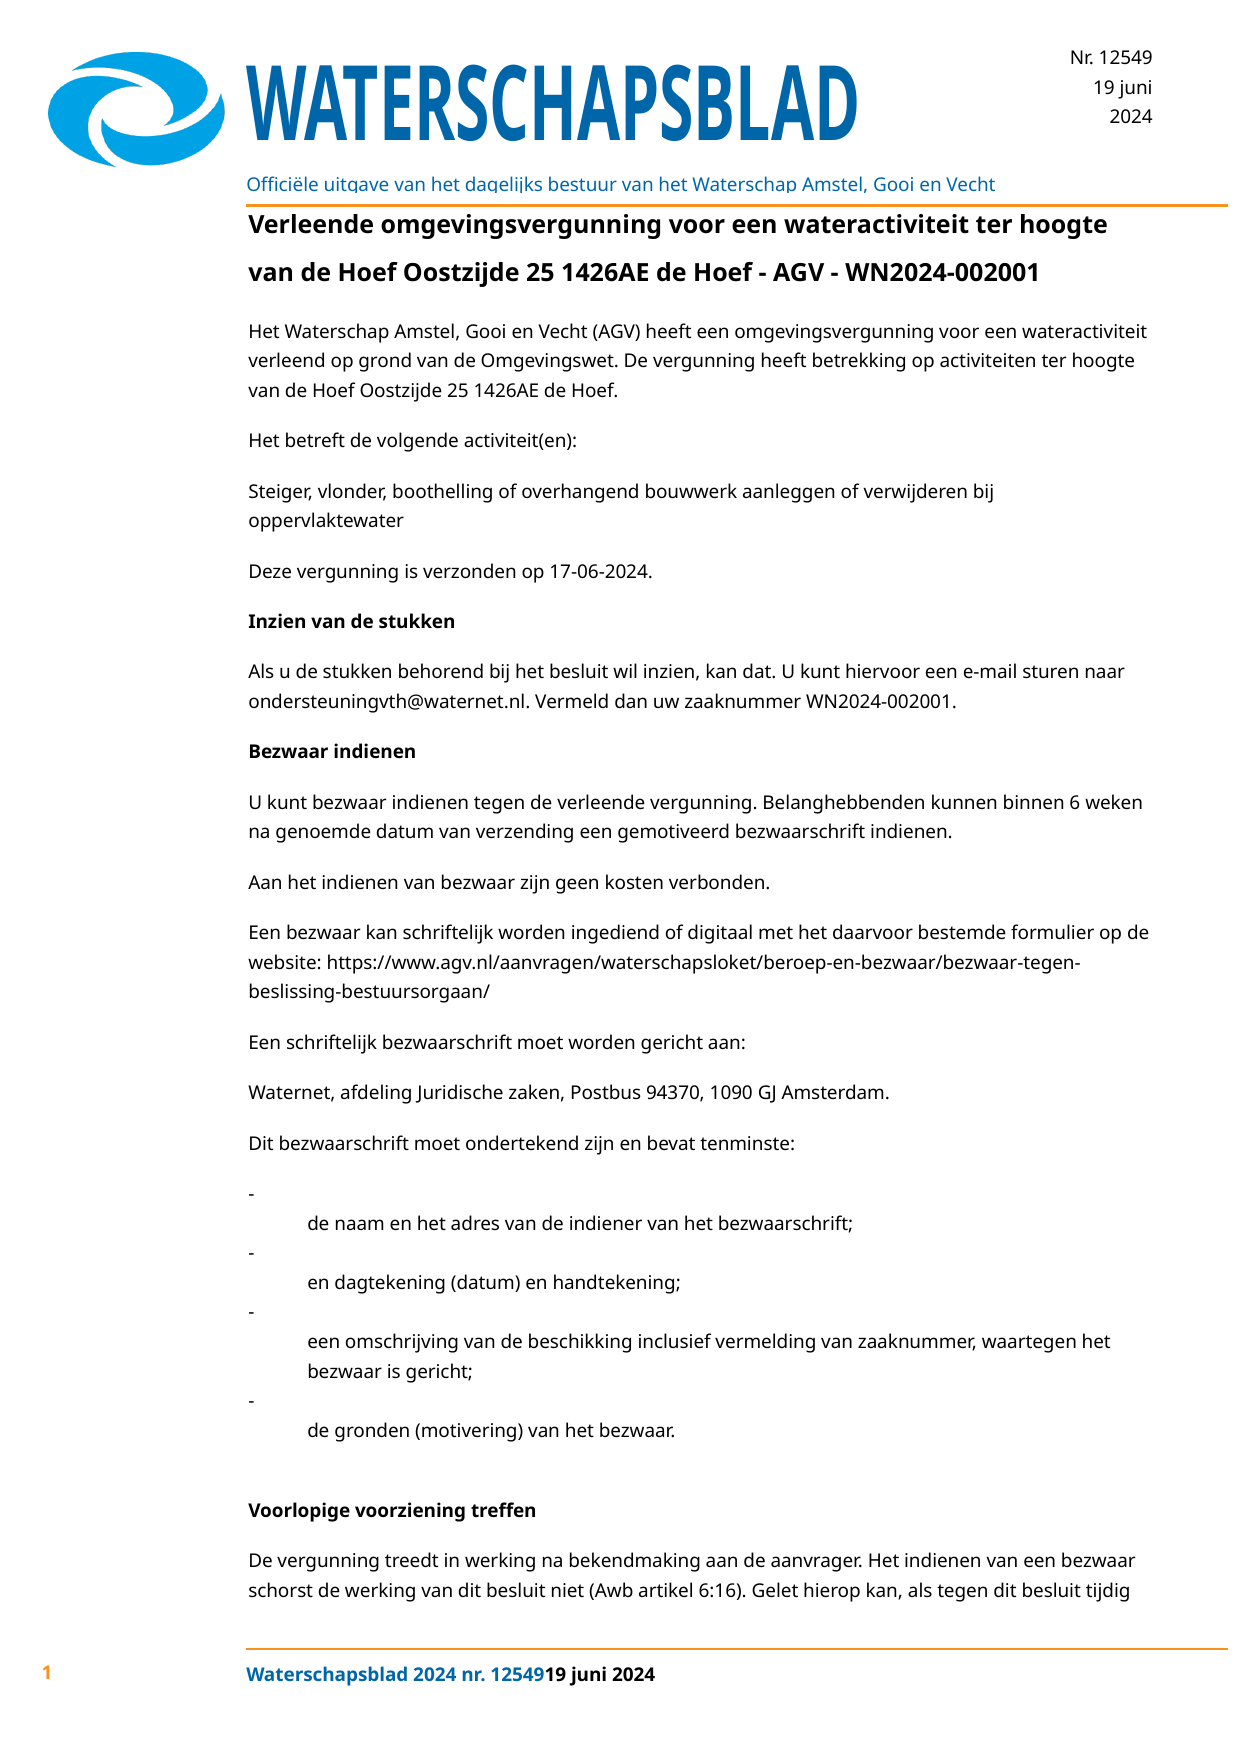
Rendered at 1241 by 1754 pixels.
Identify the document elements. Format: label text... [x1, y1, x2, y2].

text U kunt bezwaar indienen tegen de verleende vergunning. Belanghebbenden kunnen binnen 6 weken na genoemde datum van verzending een gemotiveerd bezwaarschrift indienen. [248, 789, 1152, 844]
text De vergunning treedt in werking na bekendmaking aan de aanvrager. Het indienen van een bezwaar schorst de werking van dit besluit niet (Awb artikel 6:16). Gelet hierop kan, als tegen dit besluit tijdig [248, 1547, 1152, 1603]
text Steiger, vlonder, boothelling of overhangend bouwwerk aanleggen of verwijderen bij oppervlaktewater [248, 478, 1152, 533]
text Voorlopige voorziening treffen [248, 1497, 1152, 1523]
text Waternet, afdeling Juridische zaken, Postbus 94370, 1090 GJ Amsterdam. [248, 1079, 1152, 1105]
text Het Waterschap Amstel, Gooi en Vecht (AGV) heeft een omgevingsvergunning voor een wateractiviteit verleend op grond van de Omgevingswet. De vergunning heeft betrekking op activiteiten ter hoogte van de Hoef Oostzijde 25 1426AE de Hoef. [248, 318, 1152, 403]
list een omschrijving van de beschikking inclusief vermelding van zaaknummer, waartegen het bezwaar is gericht; [248, 1328, 1152, 1384]
text Een bezwaar kan schriftelijk worden ingediend of digitaal met het daarvoor bestemde formulier op de website: https://www.agv.nl/aanvragen/waterschapsloket/beroep-en-bezwaar/bezwaar-tegen-beslissing-bestuursorgaan/ [248, 919, 1152, 1004]
text Bezwaar indienen [248, 739, 1152, 764]
text Als u de stukken behorend bij het besluit wil inzien, kan dat. U kunt hiervoor een e-mail sturen naar ondersteuningvth@waternet.nl. Vermeld dan uw zaaknummer WN2024-002001. [248, 659, 1152, 714]
text Inzien van de stukken [248, 608, 1152, 634]
text Een schriftelijk bezwaarschrift moet worden gericht aan: [248, 1029, 1152, 1055]
text Verleende omgevingsvergunning voor een wateractiviteit ter hoogte van de Hoef Oostzijde 25 1426AE de Hoef - AGV - WN2024-002001 [248, 207, 1152, 288]
text Aan het indienen van bezwaar zijn geen kosten verbonden. [248, 869, 1152, 895]
text Het betreft de volgende activiteit(en): [248, 427, 1152, 453]
text Dit bezwaarschrift moet ondertekend zijn en bevat tenminste: [248, 1130, 1152, 1156]
list de naam en het adres van de indiener van het bezwaarschrift; [248, 1210, 1152, 1236]
text Deze vergunning is verzonden op 17-06-2024. [248, 558, 1152, 584]
list de gronden (motivering) van het bezwaar. [248, 1417, 1152, 1443]
picture [41, 47, 231, 172]
list en dagtekening (datum) en handtekening; [248, 1269, 1152, 1295]
